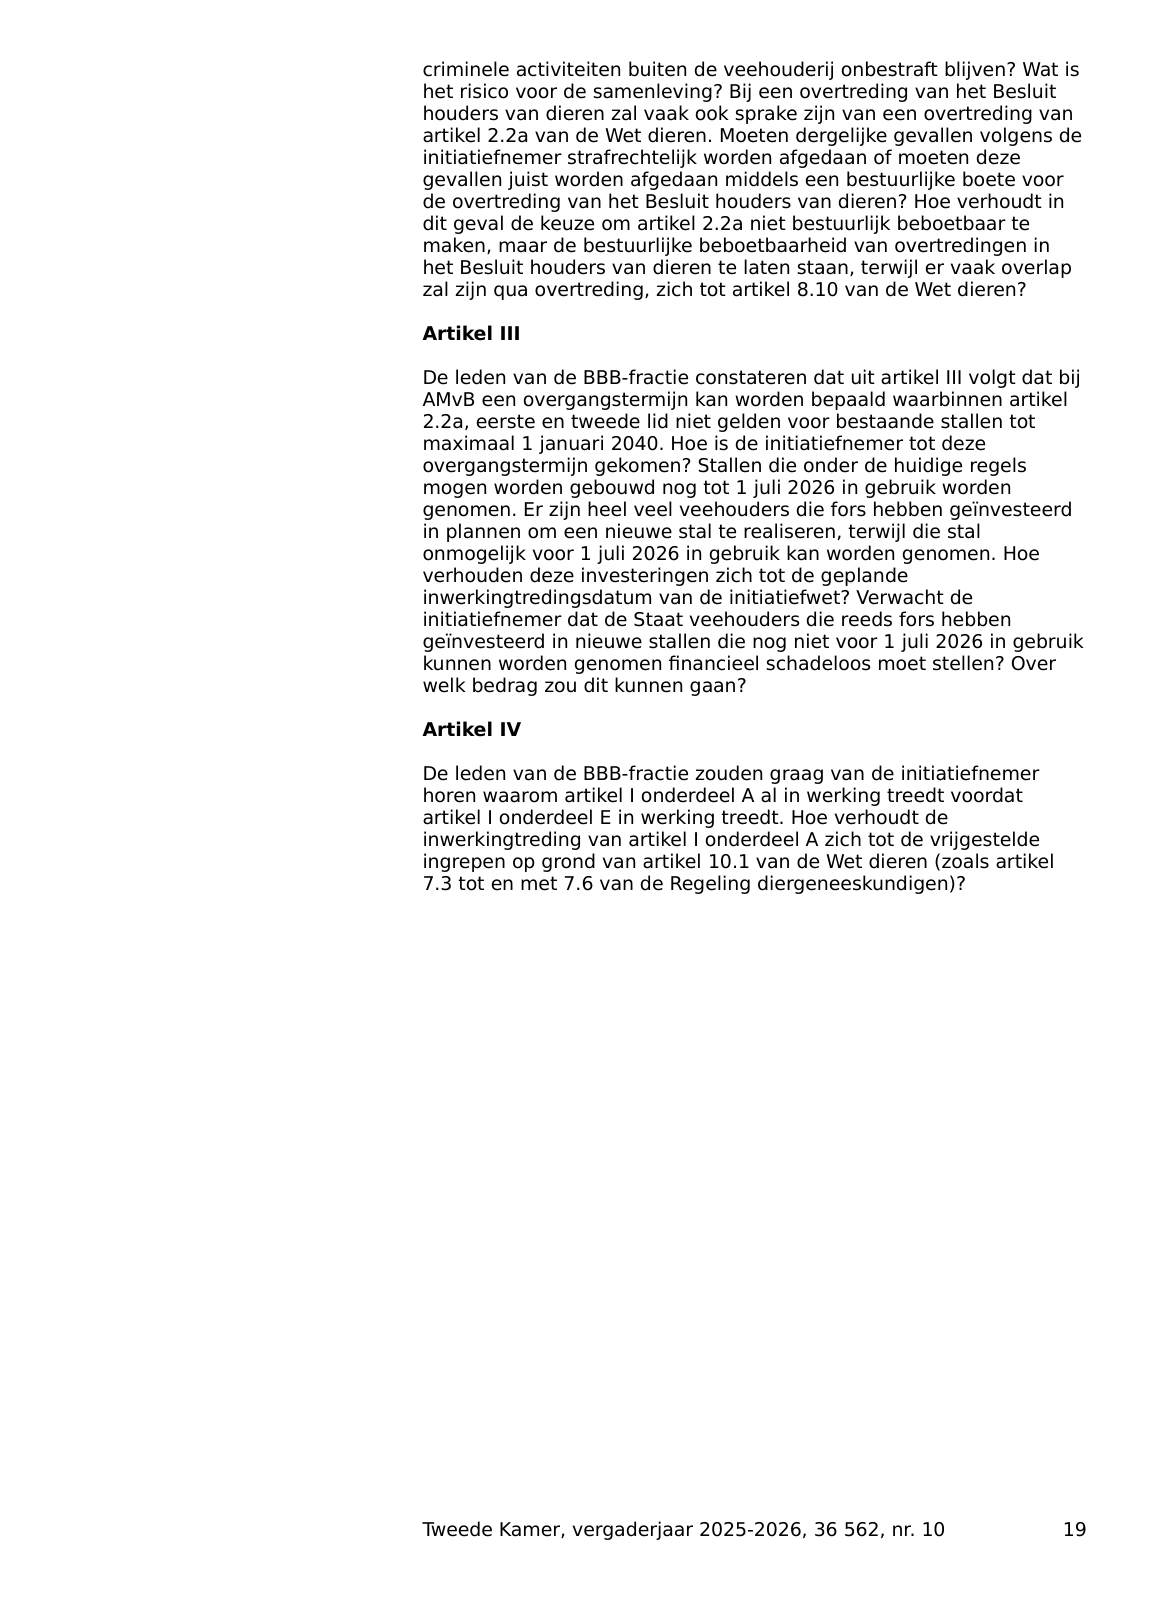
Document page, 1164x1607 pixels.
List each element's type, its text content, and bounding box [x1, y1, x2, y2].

subtitle Artikel IV [422, 719, 1087, 741]
text criminele activiteiten buiten de veehouderij onbestraft blijven? Wat is het risico voor de samenleving? Bij een overtreding van het Besluit houders van dieren zal vaak ook sprake zijn van een overtreding van artikel 2.2a van de Wet dieren. Moeten dergelijke gevallen volgens de initiatiefnemer strafrechtelijk worden afgedaan of moeten deze gevallen juist worden afgedaan middels een bestuurlijke boete voor de overtreding van het Besluit houders van dieren? Hoe verhoudt in dit geval de keuze om artikel 2.2a niet bestuurlijk beboetbaar te maken, maar de bestuurlijke beboetbaarheid van overtredingen in het Besluit houders van dieren te laten staan, terwijl er vaak overlap zal zijn qua overtreding, zich tot artikel 8.10 van de Wet dieren? [422, 59, 1087, 301]
text De leden van de BBB-fractie zouden graag van de initiatiefnemer horen waarom artikel I onderdeel A al in werking treedt voordat artikel I onderdeel E in werking treedt. Hoe verhoudt de inwerkingtreding van artikel I onderdeel A zich tot de vrijgestelde ingrepen op grond van artikel 10.1 van de Wet dieren (zoals artikel 7.3 tot en met 7.6 van de Regeling diergeneeskundigen)? [422, 763, 1087, 895]
subtitle Artikel III [422, 323, 1087, 345]
text De leden van de BBB-fractie constateren dat uit artikel III volgt dat bij AMvB een overgangstermijn kan worden bepaald waarbinnen artikel 2.2a, eerste en tweede lid niet gelden voor bestaande stallen tot maximaal 1 januari 2040. Hoe is de initiatiefnemer tot deze overgangstermijn gekomen? Stallen die onder de huidige regels mogen worden gebouwd nog tot 1 juli 2026 in gebruik worden genomen. Er zijn heel veel veehouders die fors hebben geïnvesteerd in plannen om een nieuwe stal te realiseren, terwijl die stal onmogelijk voor 1 juli 2026 in gebruik kan worden genomen. Hoe verhouden deze investeringen zich tot de geplande inwerkingtredingsdatum van de initiatiefwet? Verwacht de initiatiefnemer dat de Staat veehouders die reeds fors hebben geïnvesteerd in nieuwe stallen die nog niet voor 1 juli 2026 in gebruik kunnen worden genomen financieel schadeloos moet stellen? Over welk bedrag zou dit kunnen gaan? [422, 367, 1087, 697]
